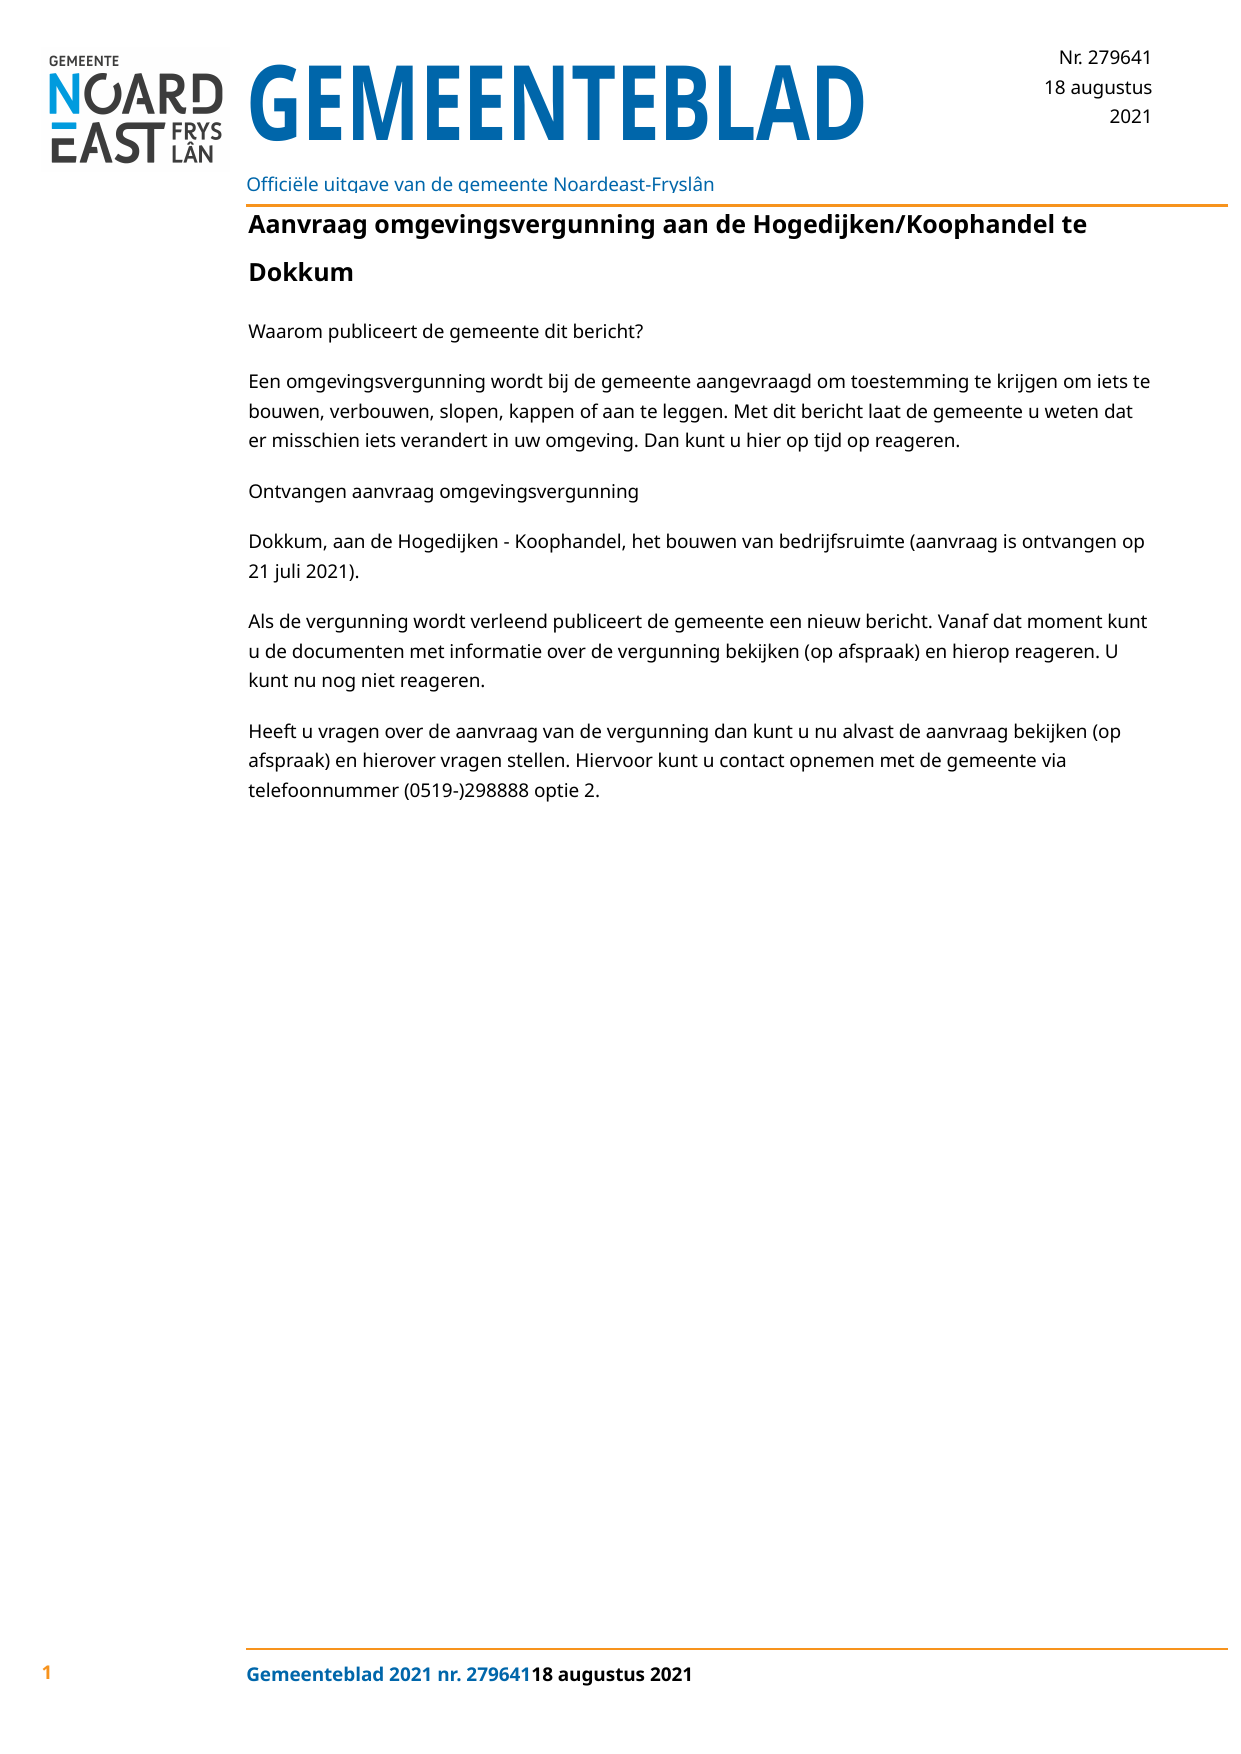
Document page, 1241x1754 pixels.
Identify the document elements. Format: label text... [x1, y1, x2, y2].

text Een omgevingsvergunning wordt bij de gemeente aangevraagd om toestemming te krijgen om iets te bouwen, verbouwen, slopen, kappen of aan te leggen. Met dit bericht laat de gemeente u weten dat er misschien iets verandert in uw omgeving. Dan kunt u hier op tijd op reageren. [248, 368, 1152, 453]
picture [41, 47, 231, 172]
text Waarom publiceert de gemeente dit bericht? [248, 318, 1152, 344]
text Dokkum, aan de Hogedijken - Koophandel, het bouwen van bedrijfsruimte (aanvraag is ontvangen op 21 juli 2021). [248, 528, 1152, 584]
text Als de vergunning wordt verleend publiceert de gemeente een nieuw bericht. Vanaf dat moment kunt u de documenten met informatie over de vergunning bekijken (op afspraak) en hierop reageren. U kunt nu nog niet reageren. [248, 608, 1152, 693]
text Heeft u vragen over de aanvraag van de vergunning dan kunt u nu alvast de aanvraag bekijken (op afspraak) en hierover vragen stellen. Hiervoor kunt u contact opnemen met de gemeente via telefoonnummer (0519-)298888 optie 2. [248, 718, 1152, 803]
text Aanvraag omgevingsvergunning aan de Hogedijken/Koophandel te Dokkum [248, 207, 1152, 288]
text Ontvangen aanvraag omgevingsvergunning [248, 478, 1152, 504]
